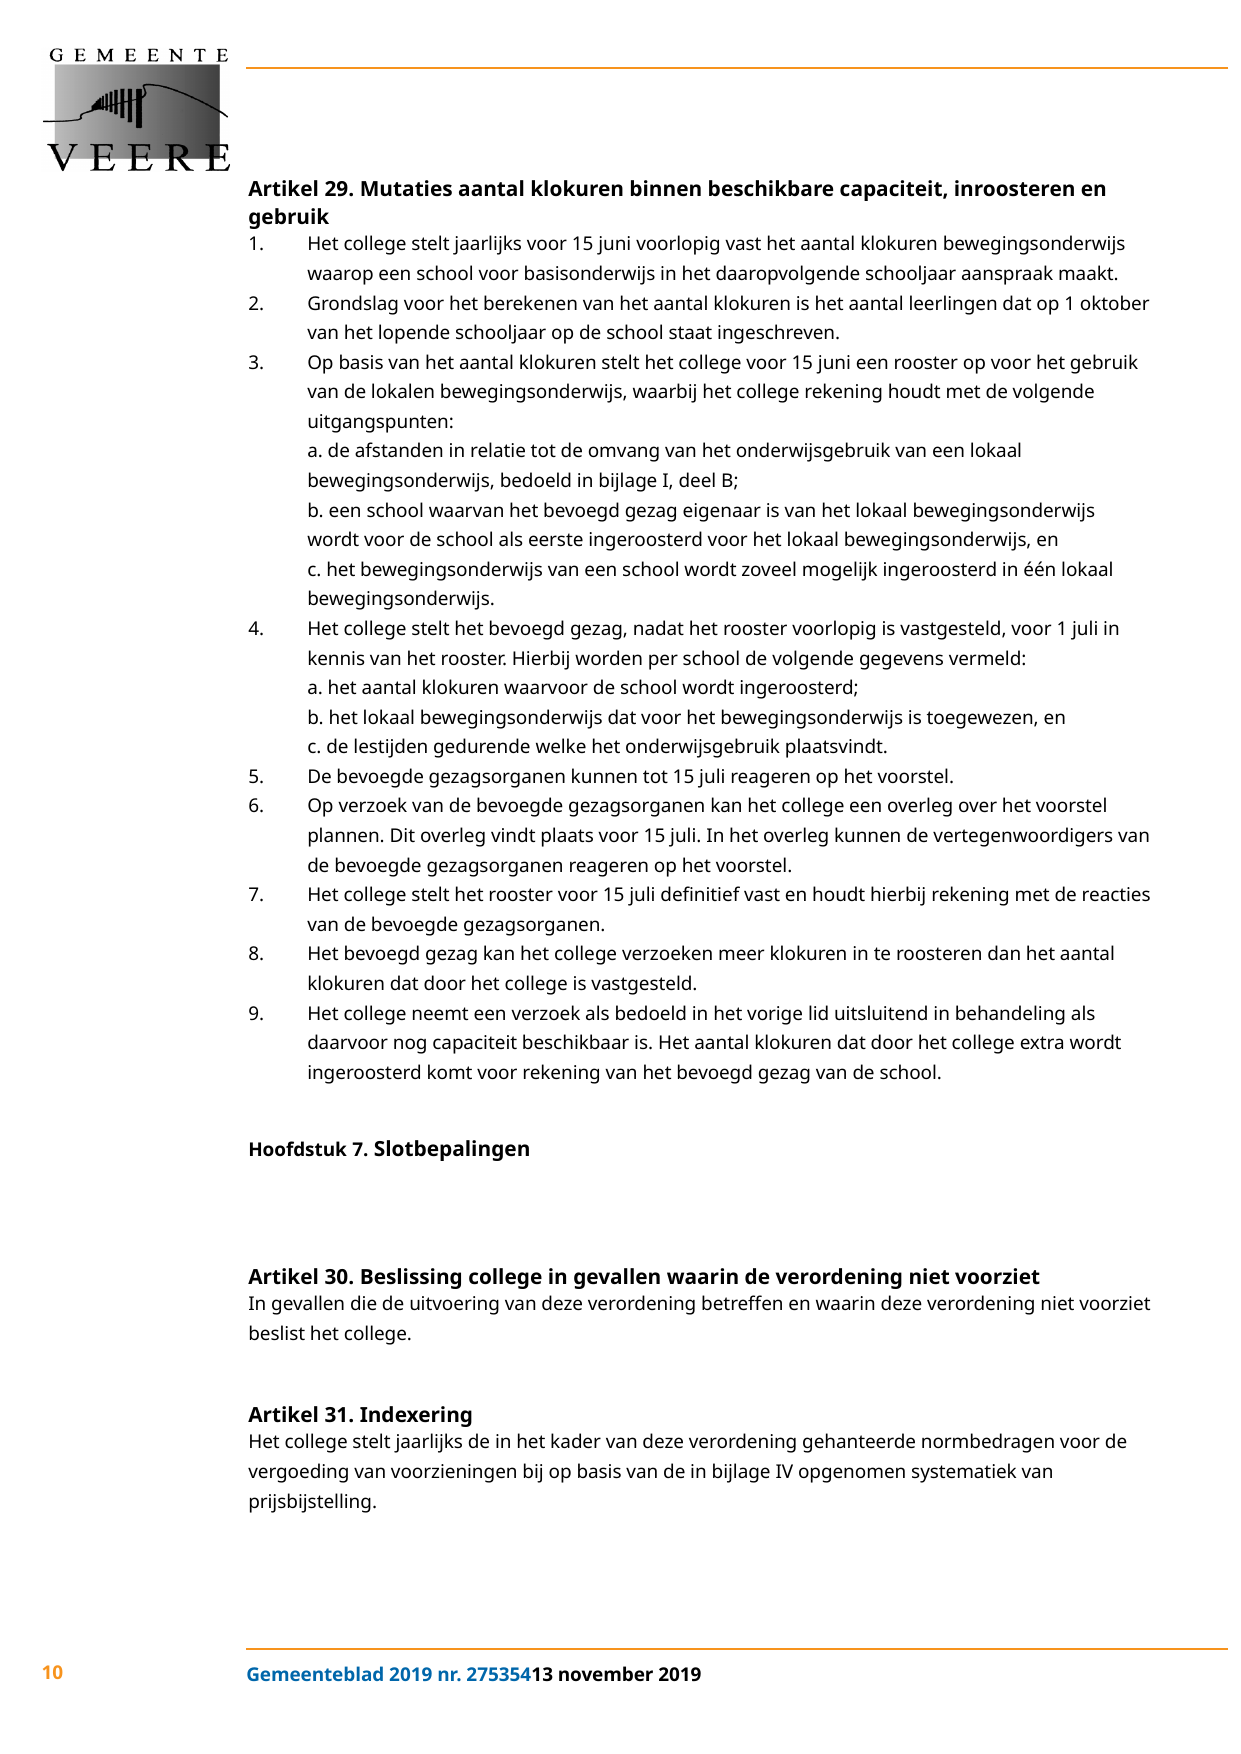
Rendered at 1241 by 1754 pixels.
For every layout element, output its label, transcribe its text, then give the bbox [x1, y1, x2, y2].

text Hoofdstuk 7. Slotbepalingen [248, 1134, 1152, 1162]
text Artikel 30. Beslissing college in gevallen waarin de verordening niet voorziet [248, 1262, 1152, 1291]
list Het bevoegd gezag kan het college verzoeken meer klokuren in te roosteren dan het aantal klokuren dat door het college is vastgesteld. [248, 941, 1152, 996]
list Grondslag voor het berekenen van het aantal klokuren is het aantal leerlingen dat op 1 oktober van het lopende schooljaar op de school staat ingeschreven. [248, 290, 1152, 345]
list a. de afstanden in relatie tot de omvang van het onderwijsgebruik van een lokaal bewegingsonderwijs, bedoeld in bijlage I, deel B; [248, 438, 1152, 493]
list Op verzoek van de bevoegde gezagsorganen kan het college een overleg over het voorstel plannen. Dit overleg vindt plaats voor 15 juli. In het overleg kunnen de vertegenwoordigers van de bevoegde gezagsorganen reageren op het voorstel. [248, 793, 1152, 877]
text In gevallen die de uitvoering van deze verordening betreffen en waarin deze verordening niet voorziet beslist het college. [248, 1291, 1152, 1346]
list Het college stelt het bevoegd gezag, nadat het rooster voorlopig is vastgesteld, voor 1 juli in kennis van het rooster. Hierbij worden per school de volgende gegevens vermeld: [248, 615, 1152, 670]
list b. een school waarvan het bevoegd gezag eigenaar is van het lokaal bewegingsonderwijs wordt voor de school als eerste ingeroosterd voor het lokaal bewegingsonderwijs, en [248, 497, 1152, 552]
list b. het lokaal bewegingsonderwijs dat voor het bewegingsonderwijs is toegewezen, en [248, 704, 1152, 729]
list Het college stelt het rooster voor 15 juli definitief vast en houdt hierbij rekening met de reacties van de bevoegde gezagsorganen. [248, 881, 1152, 937]
list De bevoegde gezagsorganen kunnen tot 15 juli reageren op het voorstel. [248, 763, 1152, 789]
list a. het aantal klokuren waarvoor de school wordt ingeroosterd; [248, 674, 1152, 700]
list Het college neemt een verzoek als bedoeld in het vorige lid uitsluitend in behandeling als daarvoor nog capaciteit beschikbaar is. Het aantal klokuren dat door het college extra wordt ingeroosterd komt voor rekening van het bevoegd gezag van de school. [248, 1000, 1152, 1084]
picture [41, 47, 231, 172]
list c. het bewegingsonderwijs van een school wordt zoveel mogelijk ingeroosterd in één lokaal bewegingsonderwijs. [248, 556, 1152, 611]
list Op basis van het aantal klokuren stelt het college voor 15 juni een rooster op voor het gebruik van de lokalen bewegingsonderwijs, waarbij het college rekening houdt met de volgende uitgangspunten: [248, 349, 1152, 434]
list Het college stelt jaarlijks voor 15 juni voorlopig vast het aantal klokuren bewegingsonderwijs waarop een school voor basisonderwijs in het daaropvolgende schooljaar aanspraak maakt. [248, 231, 1152, 286]
text Artikel 31. Indexering [248, 1400, 1152, 1429]
text Het college stelt jaarlijks de in het kader van deze verordening gehanteerde normbedragen voor de vergoeding van voorzieningen bij op basis van de in bijlage IV opgenomen systematiek van prijsbijstelling. [248, 1429, 1152, 1513]
text Artikel 29. Mutaties aantal klokuren binnen beschikbare capaciteit, inroosteren en gebruik [248, 174, 1152, 231]
list c. de lestijden gedurende welke het onderwijsgebruik plaatsvindt. [248, 733, 1152, 759]
